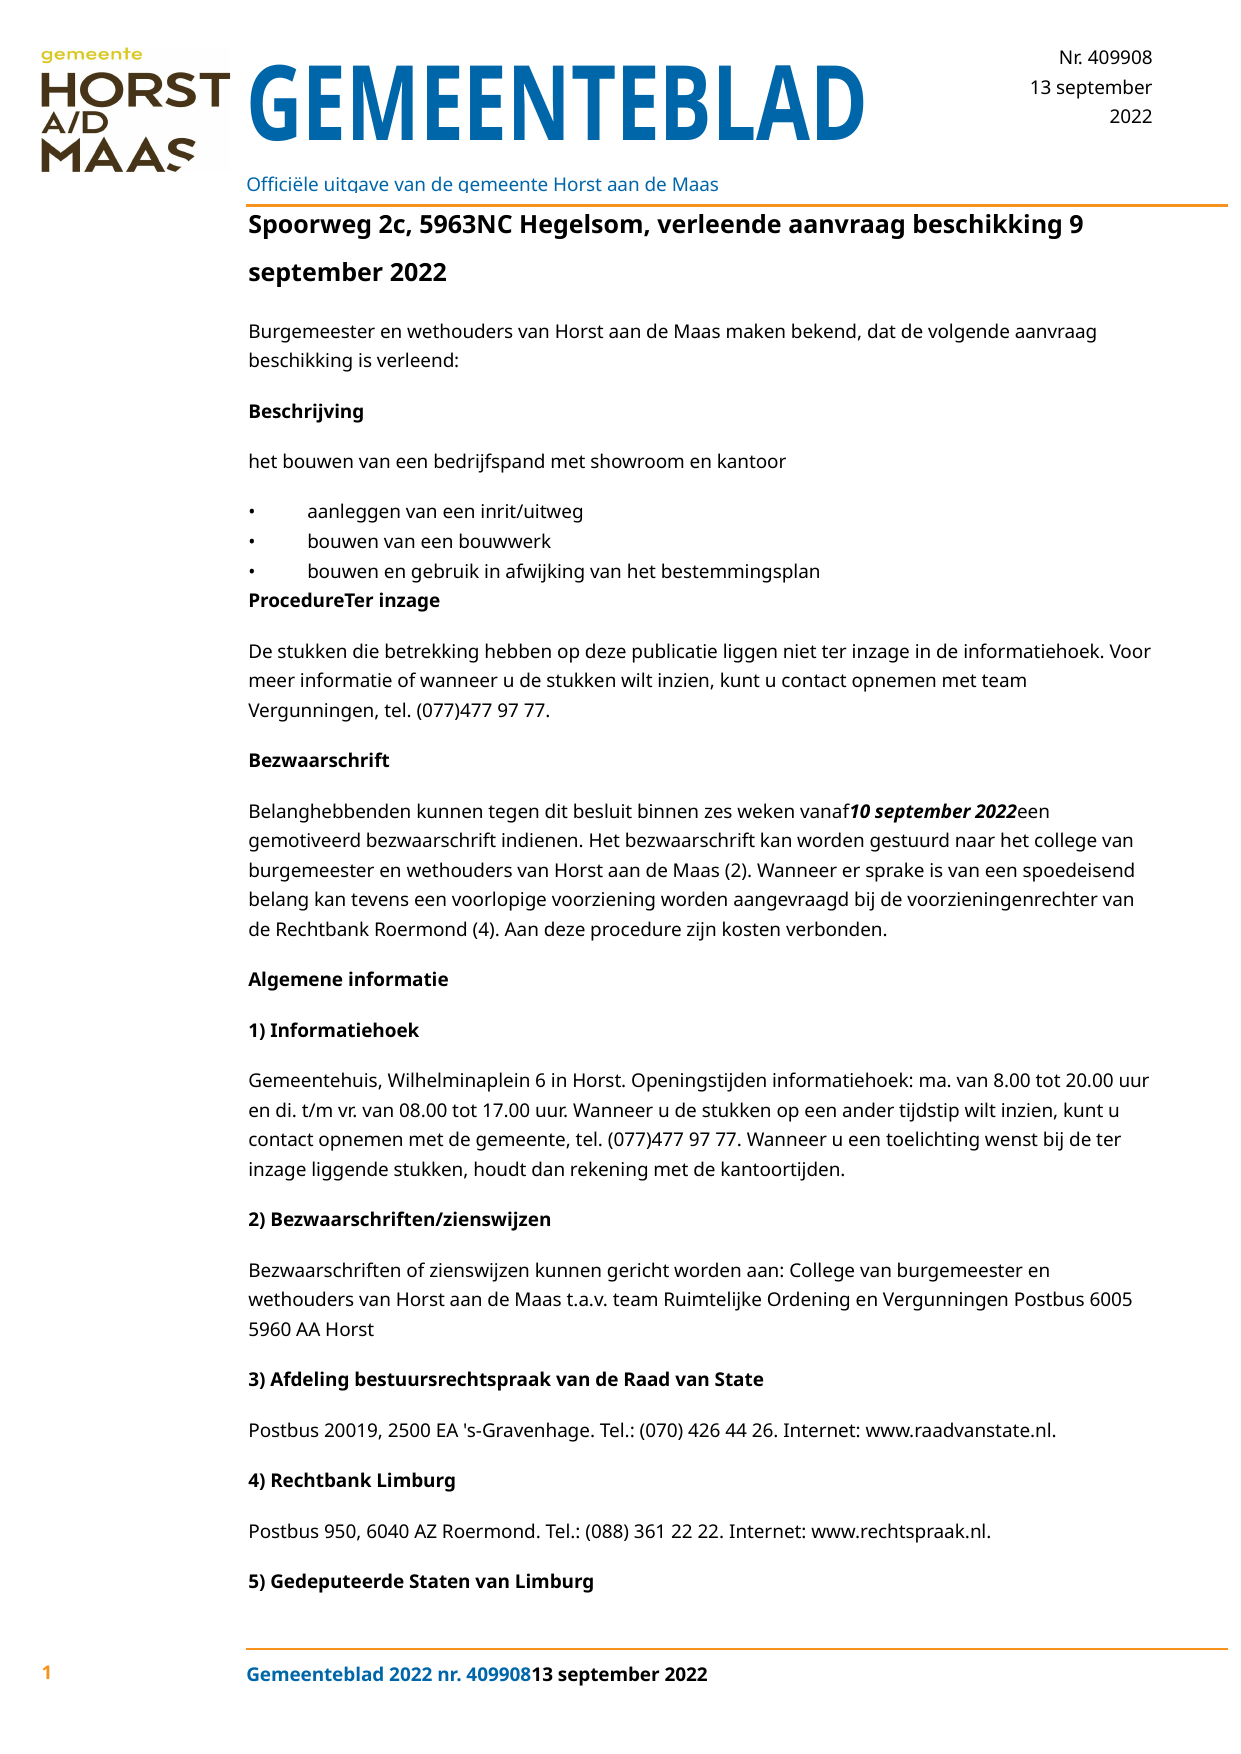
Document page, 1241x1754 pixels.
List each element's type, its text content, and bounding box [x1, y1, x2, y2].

text 3) Afdeling bestuursrechtspraak van de Raad van State [248, 1367, 1152, 1392]
text 2) Bezwaarschriften/zienswijzen [248, 1207, 1152, 1232]
text De stukken die betrekking hebben op deze publicatie liggen niet ter inzage in de informatiehoek. Voor meer informatie of wanneer u de stukken wilt inzien, kunt u contact opnemen met team Vergunningen, tel. (077)477 97 77. [248, 638, 1152, 723]
text 5) Gedeputeerde Staten van Limburg [248, 1568, 1152, 1594]
text Bezwaarschrift [248, 747, 1152, 773]
text ProcedureTer inzage [248, 587, 1152, 613]
text Algemene informatie [248, 967, 1152, 992]
list bouwen van een bouwwerk [248, 528, 1152, 554]
text Postbus 950, 6040 AZ Roermond. Tel.: (088) 361 22 22. Internet: www.rechtspraak.nl. [248, 1518, 1152, 1544]
list aanleggen van een inrit/uitweg [248, 499, 1152, 524]
list bouwen en gebruik in afwijking van het bestemmingsplan [248, 558, 1152, 584]
picture [41, 47, 231, 172]
text Bezwaarschriften of zienswijzen kunnen gericht worden aan: College van burgemeester en wethouders van Horst aan de Maas t.a.v. team Ruimtelijke Ordening en Vergunningen Postbus 6005 5960 AA Horst [248, 1257, 1152, 1342]
text 1) Informatiehoek [248, 1017, 1152, 1043]
text Belanghebbenden kunnen tegen dit besluit binnen zes weken vanaf10 september 2022een gemotiveerd bezwaarschrift indienen. Het bezwaarschrift kan worden gestuurd naar het college van burgemeester en wethouders van Horst aan de Maas (2). Wanneer er sprake is van een spoedeisend belang kan tevens een voorlopige voorziening worden aangevraagd bij de voorzieningenrechter van de Rechtbank Roermond (4). Aan deze procedure zijn kosten verbonden. [248, 798, 1152, 942]
text Burgemeester en wethouders van Horst aan de Maas maken bekend, dat de volgende aanvraag beschikking is verleend: [248, 318, 1152, 373]
text Beschrijving [248, 398, 1152, 424]
text Postbus 20019, 2500 EA 's-Gravenhage. Tel.: (070) 426 44 26. Internet: www.raadvanstate.nl. [248, 1417, 1152, 1443]
text Spoorweg 2c, 5963NC Hegelsom, verleende aanvraag beschikking 9 september 2022 [248, 207, 1152, 288]
text het bouwen van een bedrijfspand met showroom en kantoor [248, 448, 1152, 474]
text 4) Rechtbank Limburg [248, 1467, 1152, 1493]
text Gemeentehuis, Wilhelminaplein 6 in Horst. Openingstijden informatiehoek: ma. van 8.00 tot 20.00 uur en di. t/m vr. van 08.00 tot 17.00 uur. Wanneer u de stukken op een ander tijdstip wilt inzien, kunt u contact opnemen met de gemeente, tel. (077)477 97 77. Wanneer u een toelichting wenst bij de ter inzage liggende stukken, houdt dan rekening met de kantoortijden. [248, 1067, 1152, 1182]
